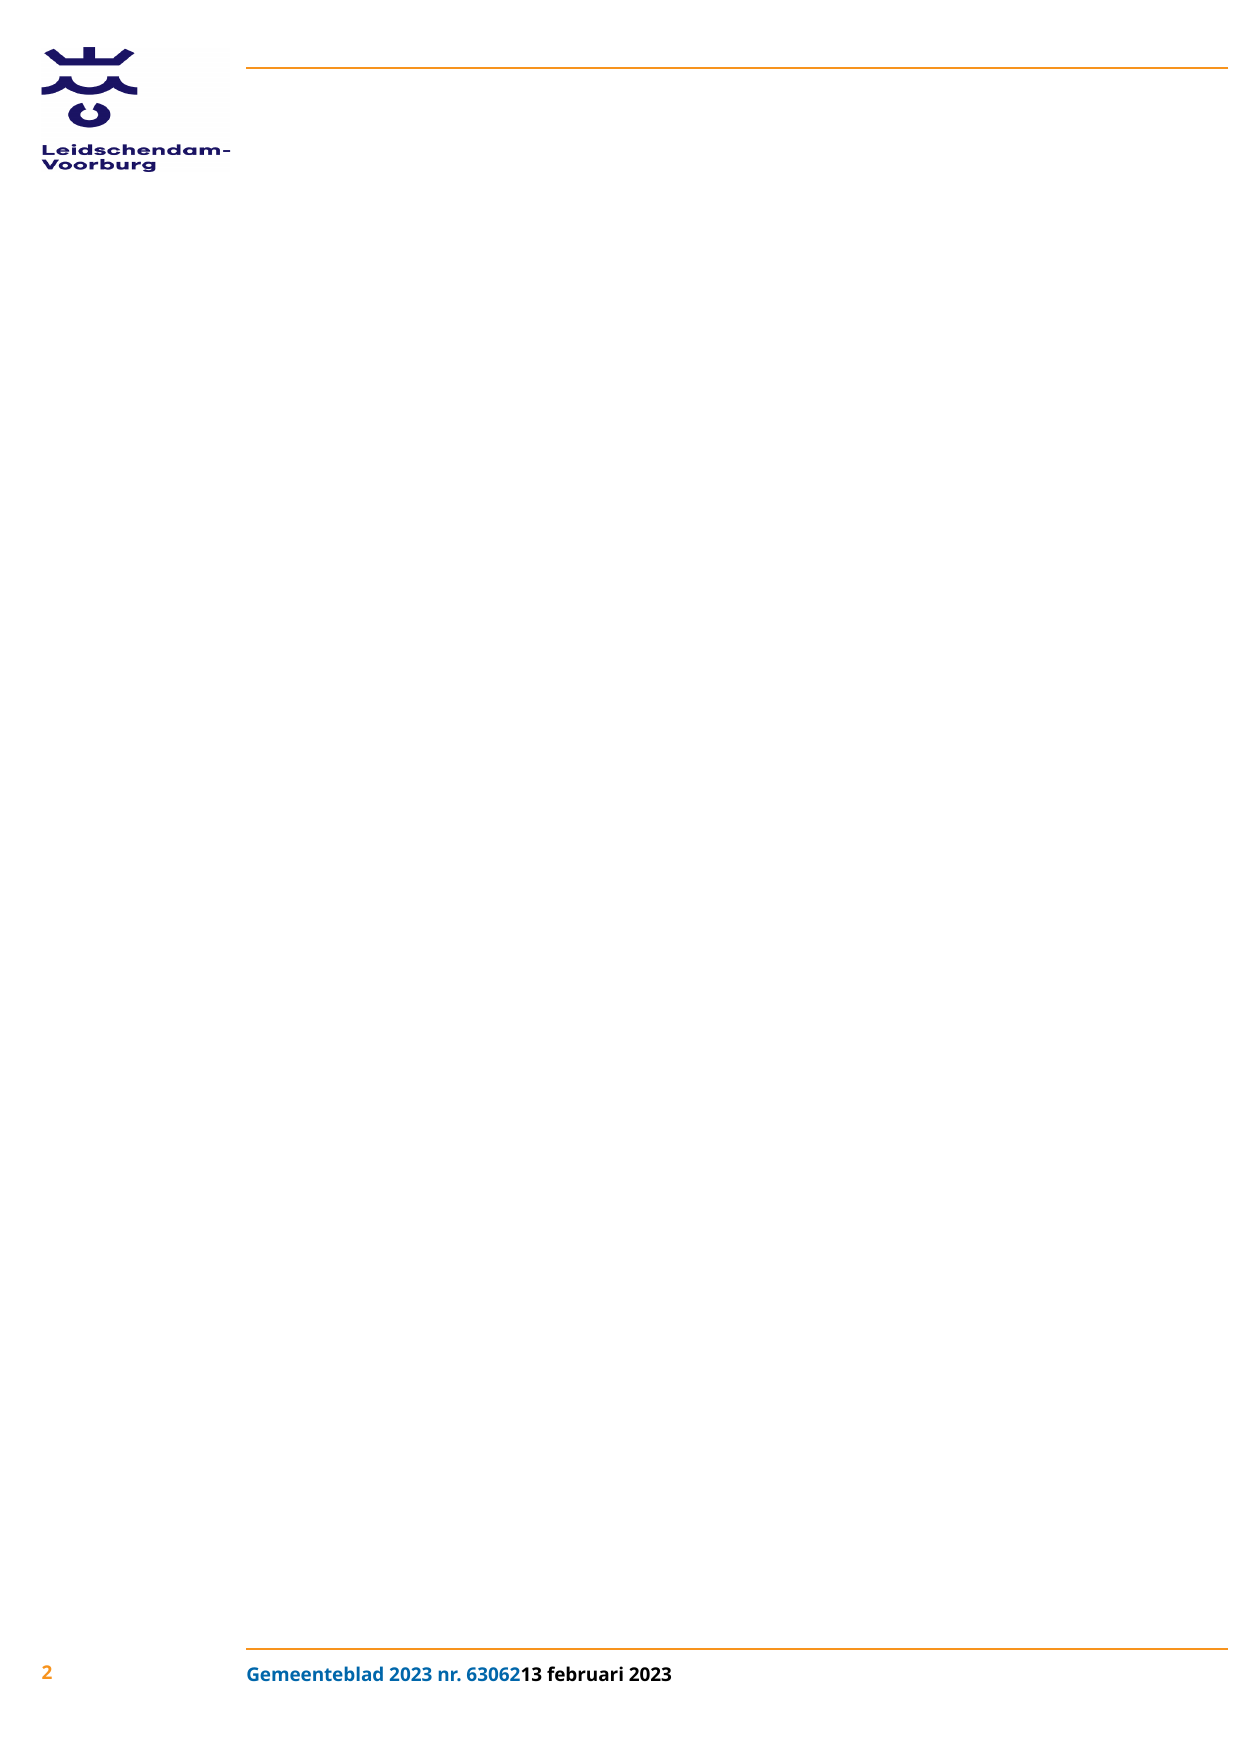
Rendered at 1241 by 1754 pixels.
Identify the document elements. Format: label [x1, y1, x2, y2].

picture [41, 47, 231, 172]
